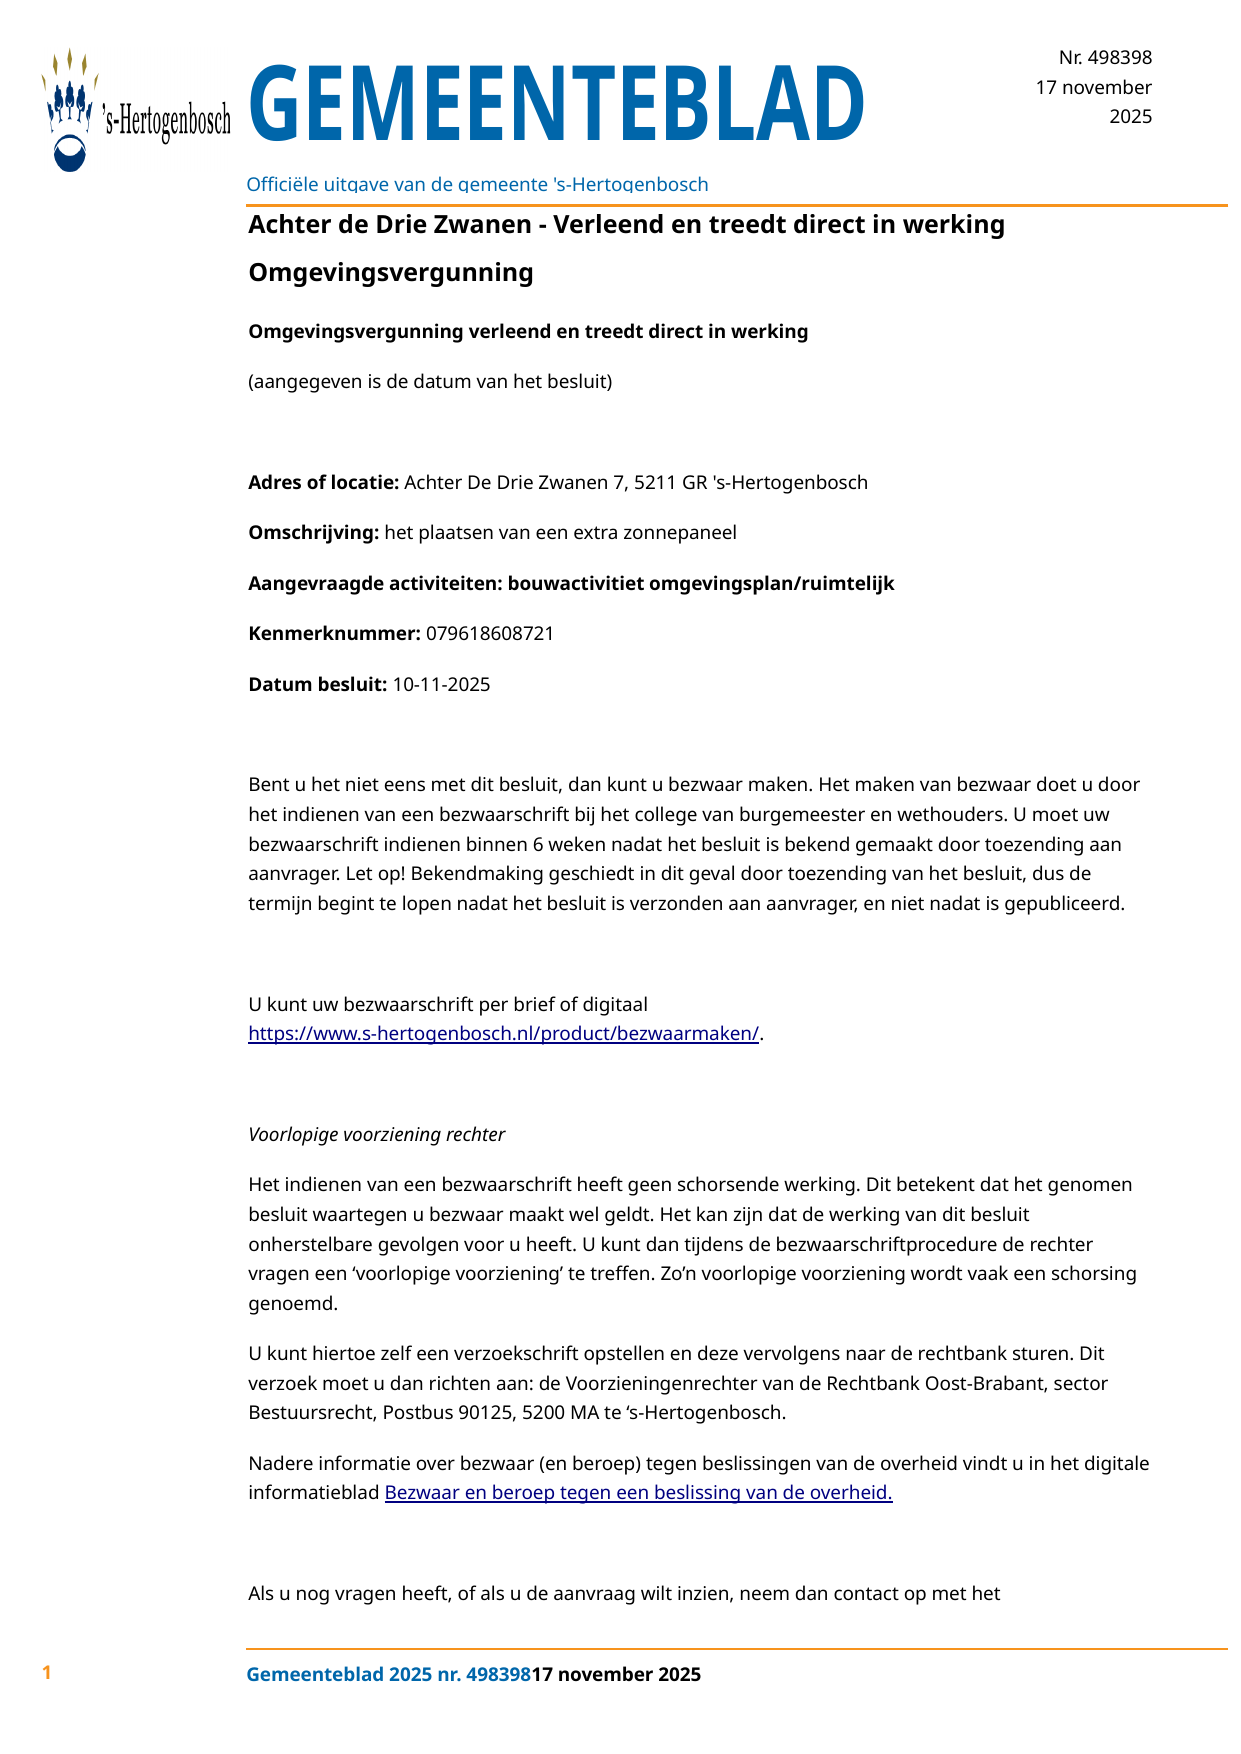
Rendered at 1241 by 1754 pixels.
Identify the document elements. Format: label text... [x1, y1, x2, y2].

text Omschrijving: het plaatsen van een extra zonnepaneel [248, 519, 1152, 545]
text Het indienen van een bezwaarschrift heeft geen schorsende werking. Dit betekent dat het genomen besluit waartegen u bezwaar maakt wel geldt. Het kan zijn dat de werking van dit besluit onherstelbare gevolgen voor u heeft. U kunt dan tijdens de bezwaarschriftprocedure de rechter vragen een ‘voorlopige voorziening’ te treffen. Zo’n voorlopige voorziening wordt vaak een schorsing genoemd. [248, 1172, 1152, 1316]
text Bent u het niet eens met dit besluit, dan kunt u bezwaar maken. Het maken van bezwaar doet u door het indienen van een bezwaarschrift bij het college van burgemeester en wethouders. U moet uw bezwaarschrift indienen binnen 6 weken nadat het besluit is bekend gemaakt door toezending aan aanvrager. Let op! Bekendmaking geschiedt in dit geval door toezending van het besluit, dus de termijn begint te lopen nadat het besluit is verzonden aan aanvrager, en niet nadat is gepubliceerd. [248, 772, 1152, 916]
text U kunt uw bezwaarschrift per brief of digitaal https://www.s-hertogenbosch.nl/product/bezwaarmaken/. [248, 991, 1152, 1046]
text Aangevraagde activiteiten: bouwactivitiet omgevingsplan/ruimtelijk [248, 570, 1152, 596]
text Omgevingsvergunning verleend en treedt direct in werking [248, 318, 1152, 344]
text Als u nog vragen heeft, of als u de aanvraag wilt inzien, neem dan contact op met het [248, 1580, 1152, 1606]
text Datum besluit: 10-11-2025 [248, 671, 1152, 697]
text Kenmerknummer: 079618608721 [248, 620, 1152, 646]
text Achter de Drie Zwanen - Verleend en treedt direct in werking Omgevingsvergunning [248, 207, 1152, 288]
picture [41, 47, 231, 172]
text Adres of locatie: Achter De Drie Zwanen 7, 5211 GR 's-Hertogenbosch [248, 469, 1152, 495]
text U kunt hiertoe zelf een verzoekschrift opstellen en deze vervolgens naar de rechtbank sturen. Dit verzoek moet u dan richten aan: de Voorzieningenrechter van de Rechtbank Oost-Brabant, sector Bestuursrecht, Postbus 90125, 5200 MA te ‘s-Hertogenbosch. [248, 1340, 1152, 1425]
text Nadere informatie over bezwaar (en beroep) tegen beslissingen van de overheid vindt u in het digitale informatieblad Bezwaar en beroep tegen een beslissing van de overheid. [248, 1450, 1152, 1505]
text Voorlopige voorziening rechter [248, 1121, 1152, 1147]
text (aangegeven is de datum van het besluit) [248, 368, 1152, 394]
